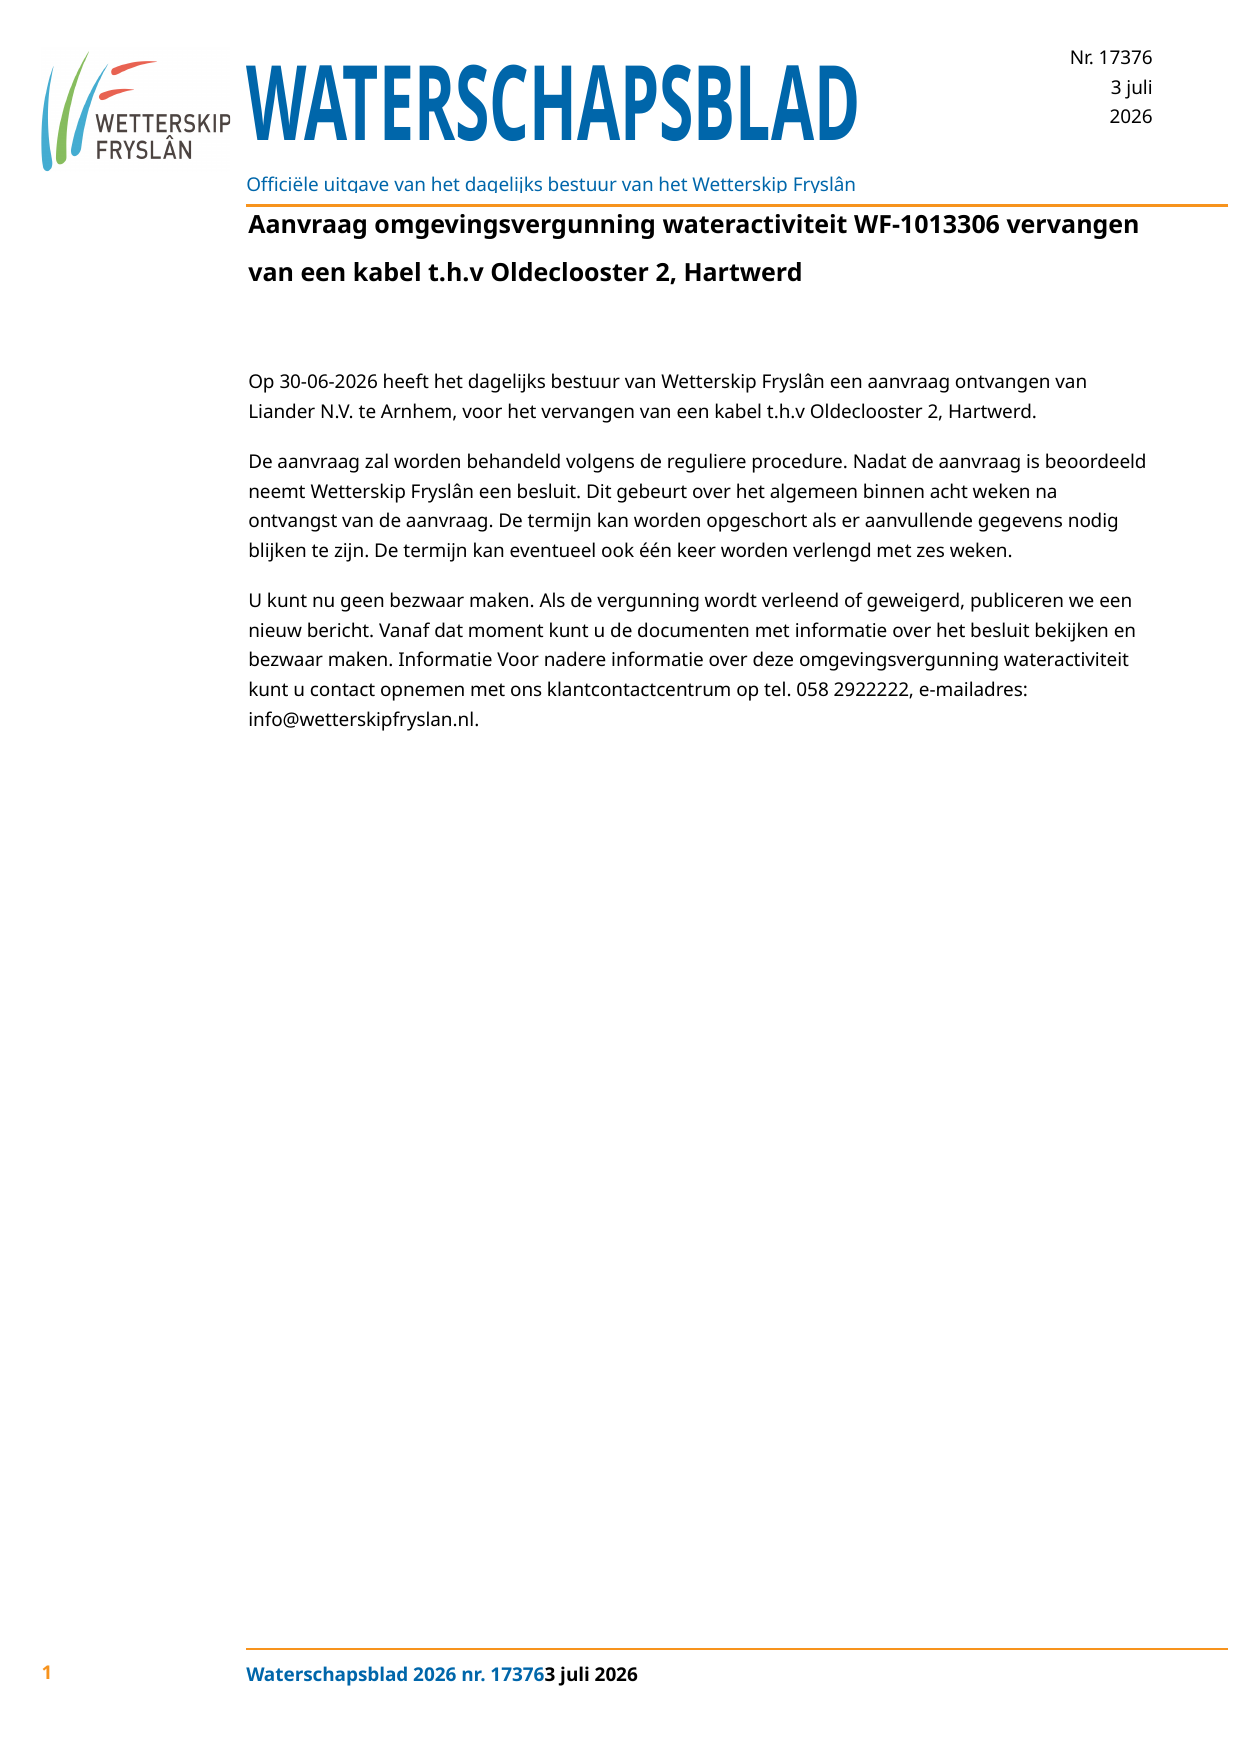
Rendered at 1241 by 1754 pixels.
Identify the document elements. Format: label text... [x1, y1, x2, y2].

text De aanvraag zal worden behandeld volgens de reguliere procedure. Nadat de aanvraag is beoordeeld neemt Wetterskip Fryslân een besluit. Dit gebeurt over het algemeen binnen acht weken na ontvangst van de aanvraag. De termijn kan worden opgeschort als er aanvullende gegevens nodig blijken te zijn. De termijn kan eventueel ook één keer worden verlengd met zes weken. [248, 448, 1152, 563]
text Op 30-06-2026 heeft het dagelijks bestuur van Wetterskip Fryslân een aanvraag ontvangen van Liander N.V. te Arnhem, voor het vervangen van een kabel t.h.v Oldeclooster 2, Hartwerd. [248, 368, 1152, 424]
text U kunt nu geen bezwaar maken. Als de vergunning wordt verleend of geweigerd, publiceren we een nieuw bericht. Vanaf dat moment kunt u de documenten met informatie over het besluit bekijken en bezwaar maken. Informatie Voor nadere informatie over deze omgevingsvergunning wateractiviteit kunt u contact opnemen met ons klantcontactcentrum op tel. 058 2922222, e-mailadres: info@wetterskipfryslan.nl. [248, 587, 1152, 732]
text Aanvraag omgevingsvergunning wateractiviteit WF-1013306 vervangen van een kabel t.h.v Oldeclooster 2, Hartwerd [248, 207, 1152, 288]
picture [41, 47, 231, 172]
